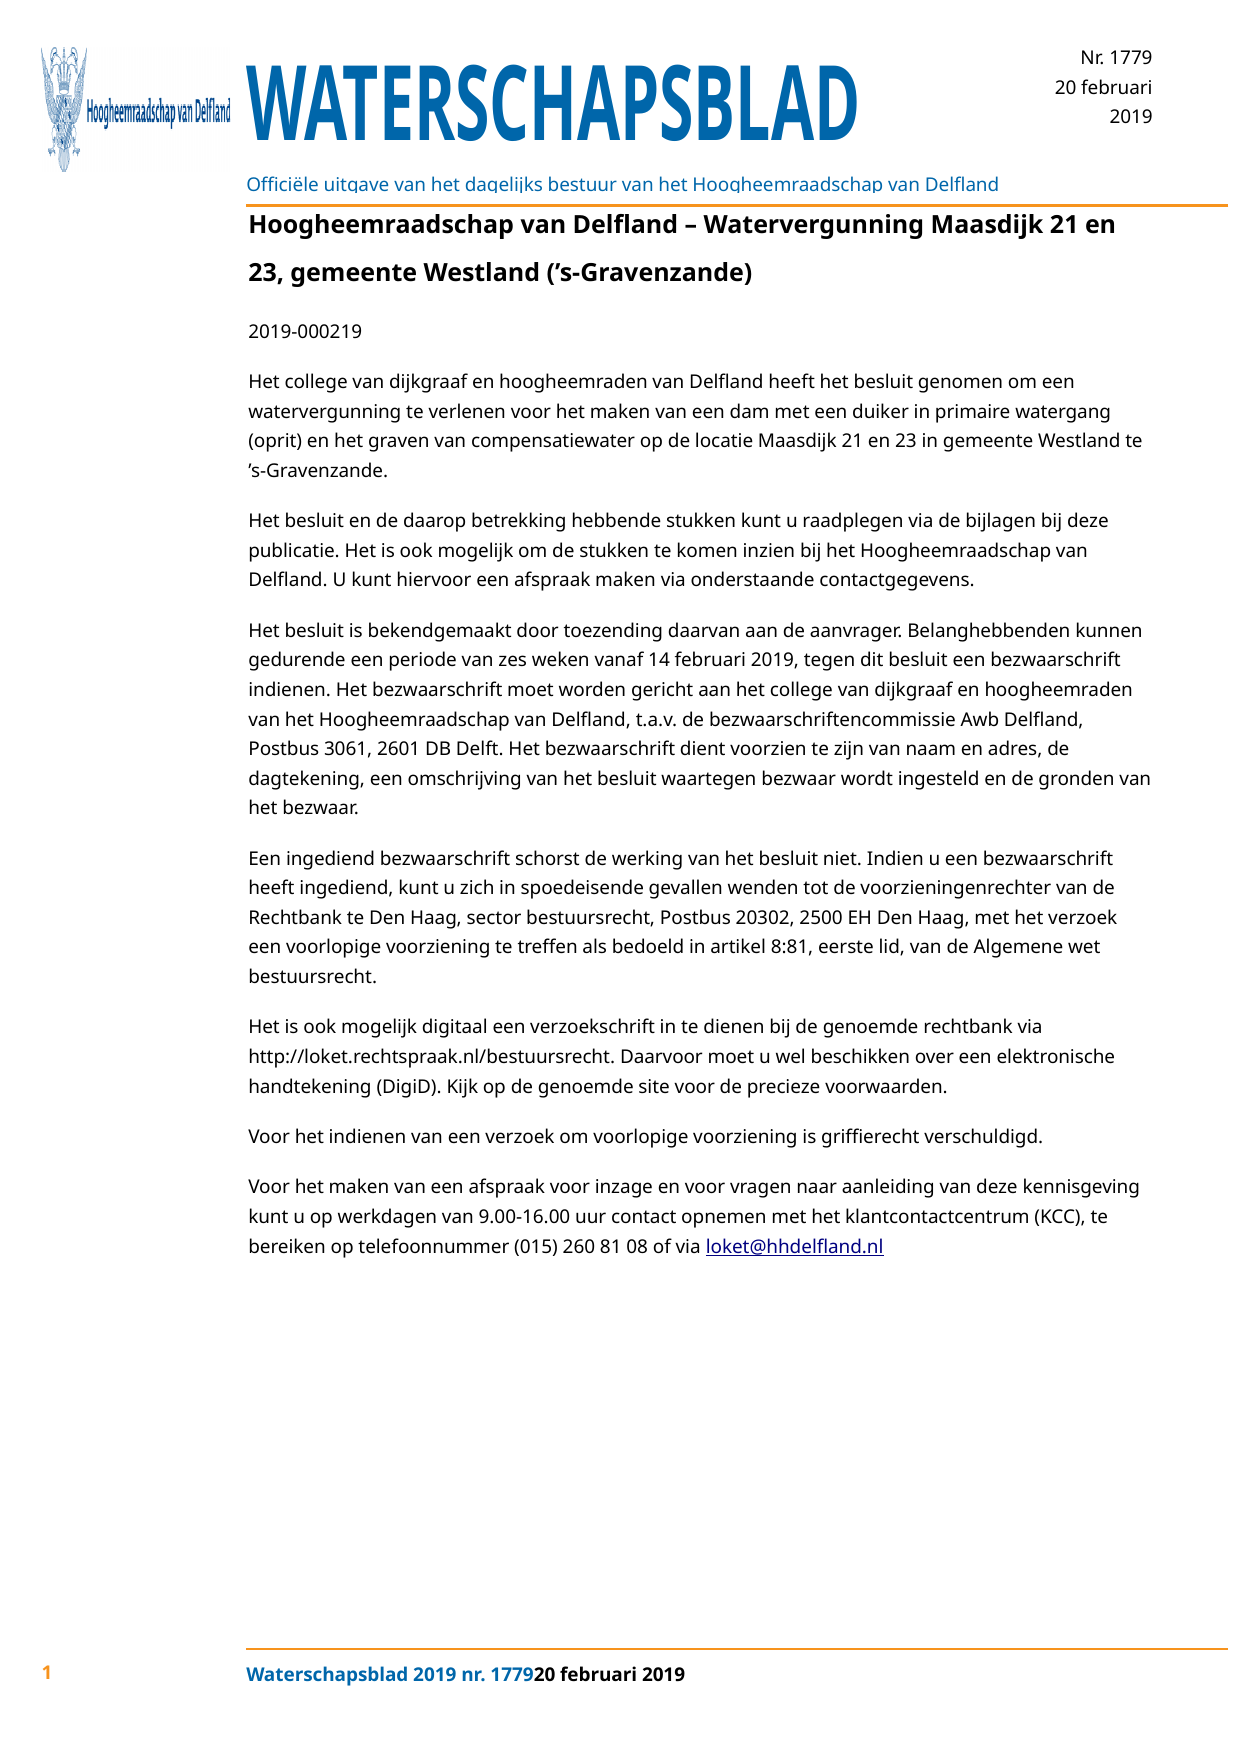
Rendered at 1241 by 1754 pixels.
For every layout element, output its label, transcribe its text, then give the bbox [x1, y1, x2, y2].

text Het is ook mogelijk digitaal een verzoekschrift in te dienen bij de genoemde rechtbank via http://loket.rechtspraak.nl/bestuursrecht. Daarvoor moet u wel beschikken over een elektronische handtekening (DigiD). Kijk op de genoemde site voor de precieze voorwaarden. [248, 1014, 1152, 1099]
text Het besluit is bekendgemaakt door toezending daarvan aan de aanvrager. Belanghebbenden kunnen gedurende een periode van zes weken vanaf 14 februari 2019, tegen dit besluit een bezwaarschrift indienen. Het bezwaarschrift moet worden gericht aan het college van dijkgraaf en hoogheemraden van het Hoogheemraadschap van Delfland, t.a.v. de bezwaarschriftencommissie Awb Delfland, Postbus 3061, 2601 DB Delft. Het bezwaarschrift dient voorzien te zijn van naam en adres, de dagtekening, een omschrijving van het besluit waartegen bezwaar wordt ingesteld en de gronden van het bezwaar. [248, 617, 1152, 820]
text Een ingediend bezwaarschrift schorst de werking van het besluit niet. Indien u een bezwaarschrift heeft ingediend, kunt u zich in spoedeisende gevallen wenden tot de voorzieningenrechter van de Rechtbank te Den Haag, sector bestuursrecht, Postbus 20302, 2500 EH Den Haag, met het verzoek een voorlopige voorziening te treffen als bedoeld in artikel 8:81, eerste lid, van de Algemene wet bestuursrecht. [248, 845, 1152, 989]
text Hoogheemraadschap van Delfland – Watervergunning Maasdijk 21 en 23, gemeente Westland (’s-Gravenzande) [248, 207, 1152, 288]
text Voor het indienen van een verzoek om voorlopige voorziening is griffierecht verschuldigd. [248, 1123, 1152, 1149]
text Voor het maken van een afspraak voor inzage en voor vragen naar aanleiding van deze kennisgeving kunt u op werkdagen van 9.00-16.00 uur contact opnemen met het klantcontactcentrum (KCC), te bereiken op telefoonnummer (015) 260 81 08 of via loket@hhdelfland.nl [248, 1174, 1152, 1259]
text 2019-000219 [248, 318, 1152, 344]
text Het besluit en de daarop betrekking hebbende stukken kunt u raadplegen via de bijlagen bij deze publicatie. Het is ook mogelijk om de stukken te komen inzien bij het Hoogheemraadschap van Delfland. U kunt hiervoor een afspraak maken via onderstaande contactgegevens. [248, 507, 1152, 592]
picture [41, 47, 231, 172]
text Het college van dijkgraaf en hoogheemraden van Delfland heeft het besluit genomen om een watervergunning te verlenen voor het maken van een dam met een duiker in primaire watergang (oprit) en het graven van compensatiewater op de locatie Maasdijk 21 en 23 in gemeente Westland te ’s-Gravenzande. [248, 368, 1152, 483]
